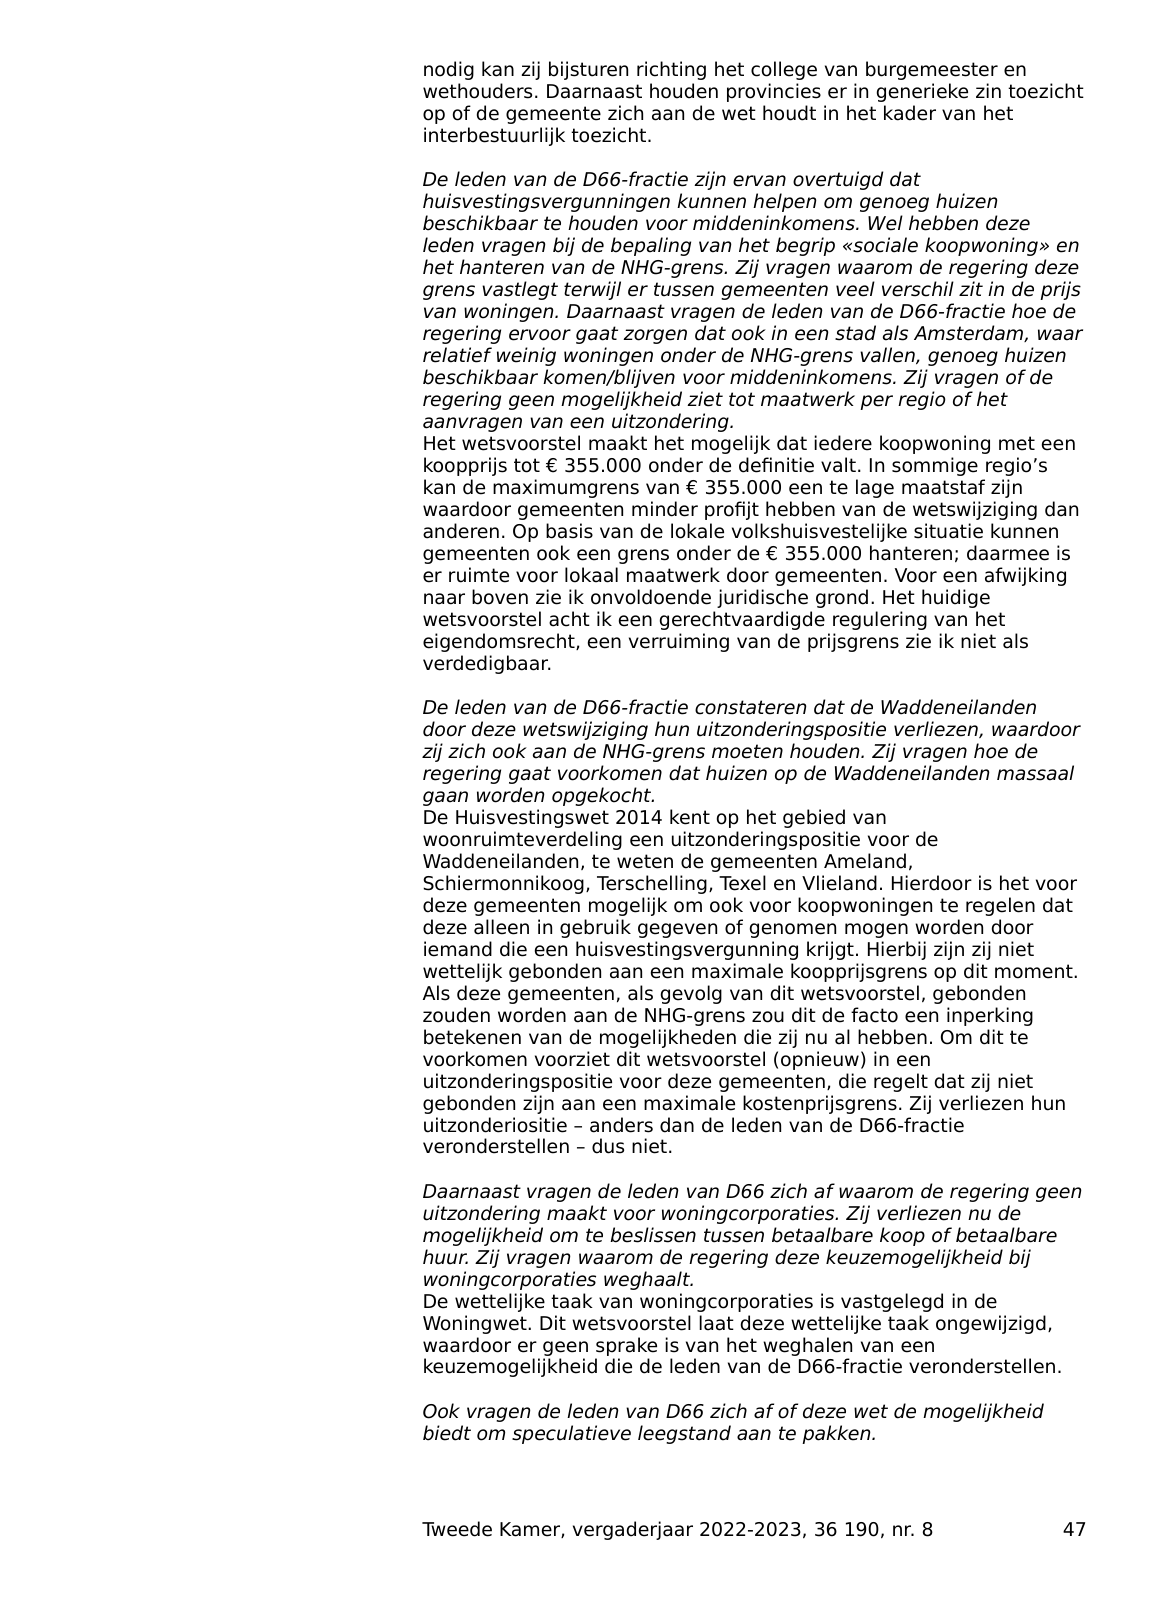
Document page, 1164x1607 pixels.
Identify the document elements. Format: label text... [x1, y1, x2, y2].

text De leden van de D66-fractie constateren dat de Waddeneilanden door deze wetswijziging hun uitzonderingspositie verliezen, waardoor zij zich ook aan de NHG-grens moeten houden. Zij vragen hoe de regering gaat voorkomen dat huizen op de Waddeneilanden massaal gaan worden opgekocht. [422, 697, 1087, 807]
text Daarnaast vragen de leden van D66 zich af waarom de regering geen uitzondering maakt voor woningcorporaties. Zij verliezen nu de mogelijkheid om te beslissen tussen betaalbare koop of betaalbare huur. Zij vragen waarom de regering deze keuzemogelijkheid bij woningcorporaties weghaalt. [422, 1181, 1087, 1291]
text De wettelijke taak van woningcorporaties is vastgelegd in de Woningwet. Dit wetsvoorstel laat deze wettelijke taak ongewijzigd, waardoor er geen sprake is van het weghalen van een keuzemogelijkheid die de leden van de D66-fractie veronderstellen. [422, 1291, 1087, 1378]
text Het wetsvoorstel maakt het mogelijk dat iedere koopwoning met een koopprijs tot € 355.000 onder de definitie valt. In sommige regio’s kan de maximumgrens van € 355.000 een te lage maatstaf zijn waardoor gemeenten minder profijt hebben van de wetswijziging dan anderen. Op basis van de lokale volkshuisvestelijke situatie kunnen gemeenten ook een grens onder de € 355.000 hanteren; daarmee is er ruimte voor lokaal maatwerk door gemeenten. Voor een afwijking naar boven zie ik onvoldoende juridische grond. Het huidige wetsvoorstel acht ik een gerechtvaardigde regulering van het eigendomsrecht, een verruiming van de prijsgrens zie ik niet als verdedigbaar. [422, 433, 1087, 675]
text Ook vragen de leden van D66 zich af of deze wet de mogelijkheid biedt om speculatieve leegstand aan te pakken. [422, 1401, 1087, 1444]
text nodig kan zij bijsturen richting het college van burgemeester en wethouders. Daarnaast houden provincies er in generieke zin toezicht op of de gemeente zich aan de wet houdt in het kader van het interbestuurlijk toezicht. [422, 59, 1087, 147]
text De Huisvestingswet 2014 kent op het gebied van woonruimteverdeling een uitzonderingspositie voor de Waddeneilanden, te weten de gemeenten Ameland, Schiermonnikoog, Terschelling, Texel en Vlieland. Hierdoor is het voor deze gemeenten mogelijk om ook voor koopwoningen te regelen dat deze alleen in gebruik gegeven of genomen mogen worden door iemand die een huisvestingsvergunning krijgt. Hierbij zijn zij niet wettelijk gebonden aan een maximale koopprijsgrens op dit moment. Als deze gemeenten, als gevolg van dit wetsvoorstel, gebonden zouden worden aan de NHG-grens zou dit de facto een inperking betekenen van de mogelijkheden die zij nu al hebben. Om dit te voorkomen voorziet dit wetsvoorstel (opnieuw) in een uitzonderingspositie voor deze gemeenten, die regelt dat zij niet gebonden zijn aan een maximale kostenprijsgrens. Zij verliezen hun uitzonderiositie – anders dan de leden van de D66-fractie veronderstellen – dus niet. [422, 807, 1087, 1158]
text De leden van de D66-fractie zijn ervan overtuigd dat huisvestingsvergunningen kunnen helpen om genoeg huizen beschikbaar te houden voor middeninkomens. Wel hebben deze leden vragen bij de bepaling van het begrip «sociale koopwoning» en het hanteren van de NHG-grens. Zij vragen waarom de regering deze grens vastlegt terwijl er tussen gemeenten veel verschil zit in de prijs van woningen. Daarnaast vragen de leden van de D66-fractie hoe de regering ervoor gaat zorgen dat ook in een stad als Amsterdam, waar relatief weinig woningen onder de NHG-grens vallen, genoeg huizen beschikbaar komen/blijven voor middeninkomens. Zij vragen of de regering geen mogelijkheid ziet tot maatwerk per regio of het aanvragen van een uitzondering. [422, 169, 1087, 433]
